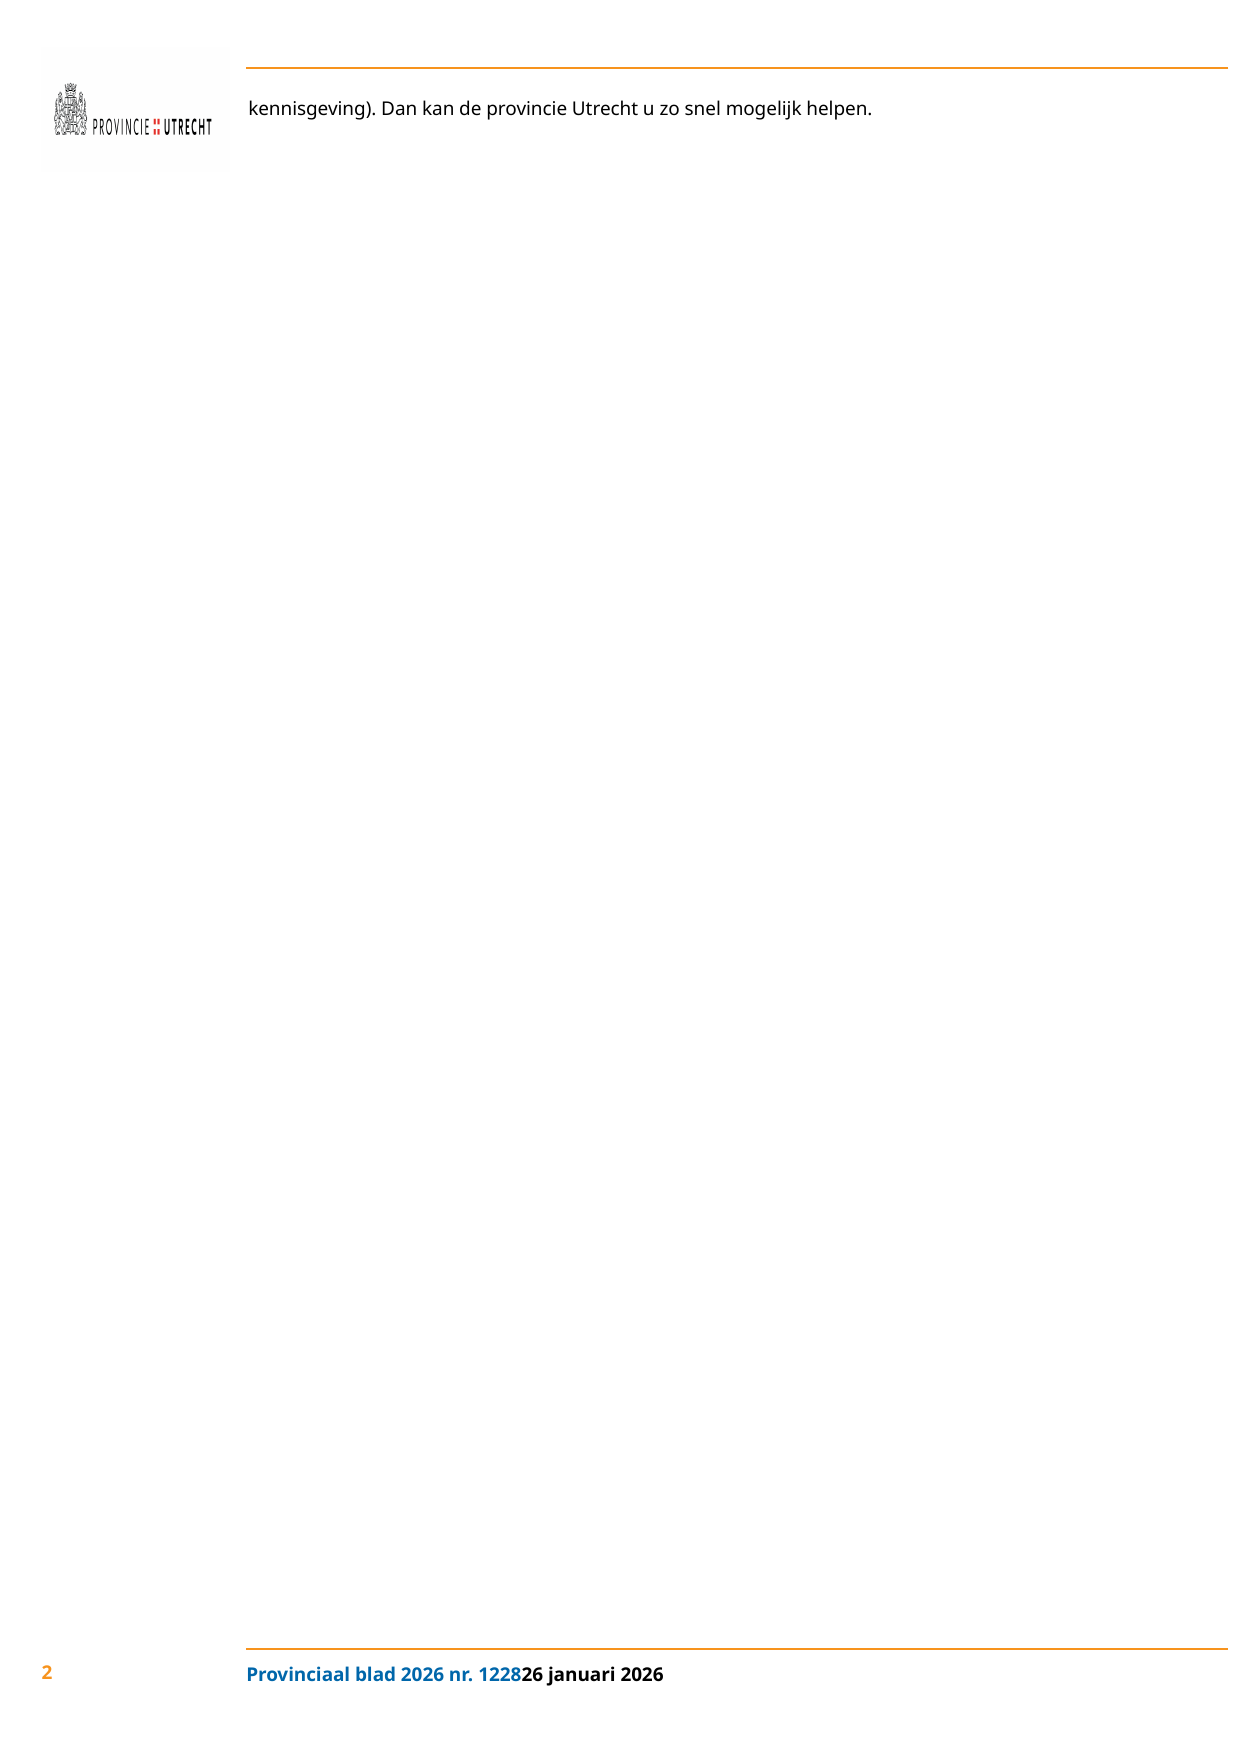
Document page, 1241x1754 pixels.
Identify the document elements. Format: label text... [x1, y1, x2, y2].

text kennisgeving). Dan kan de provincie Utrecht u zo snel mogelijk helpen. [248, 95, 1152, 121]
picture [41, 47, 231, 172]
